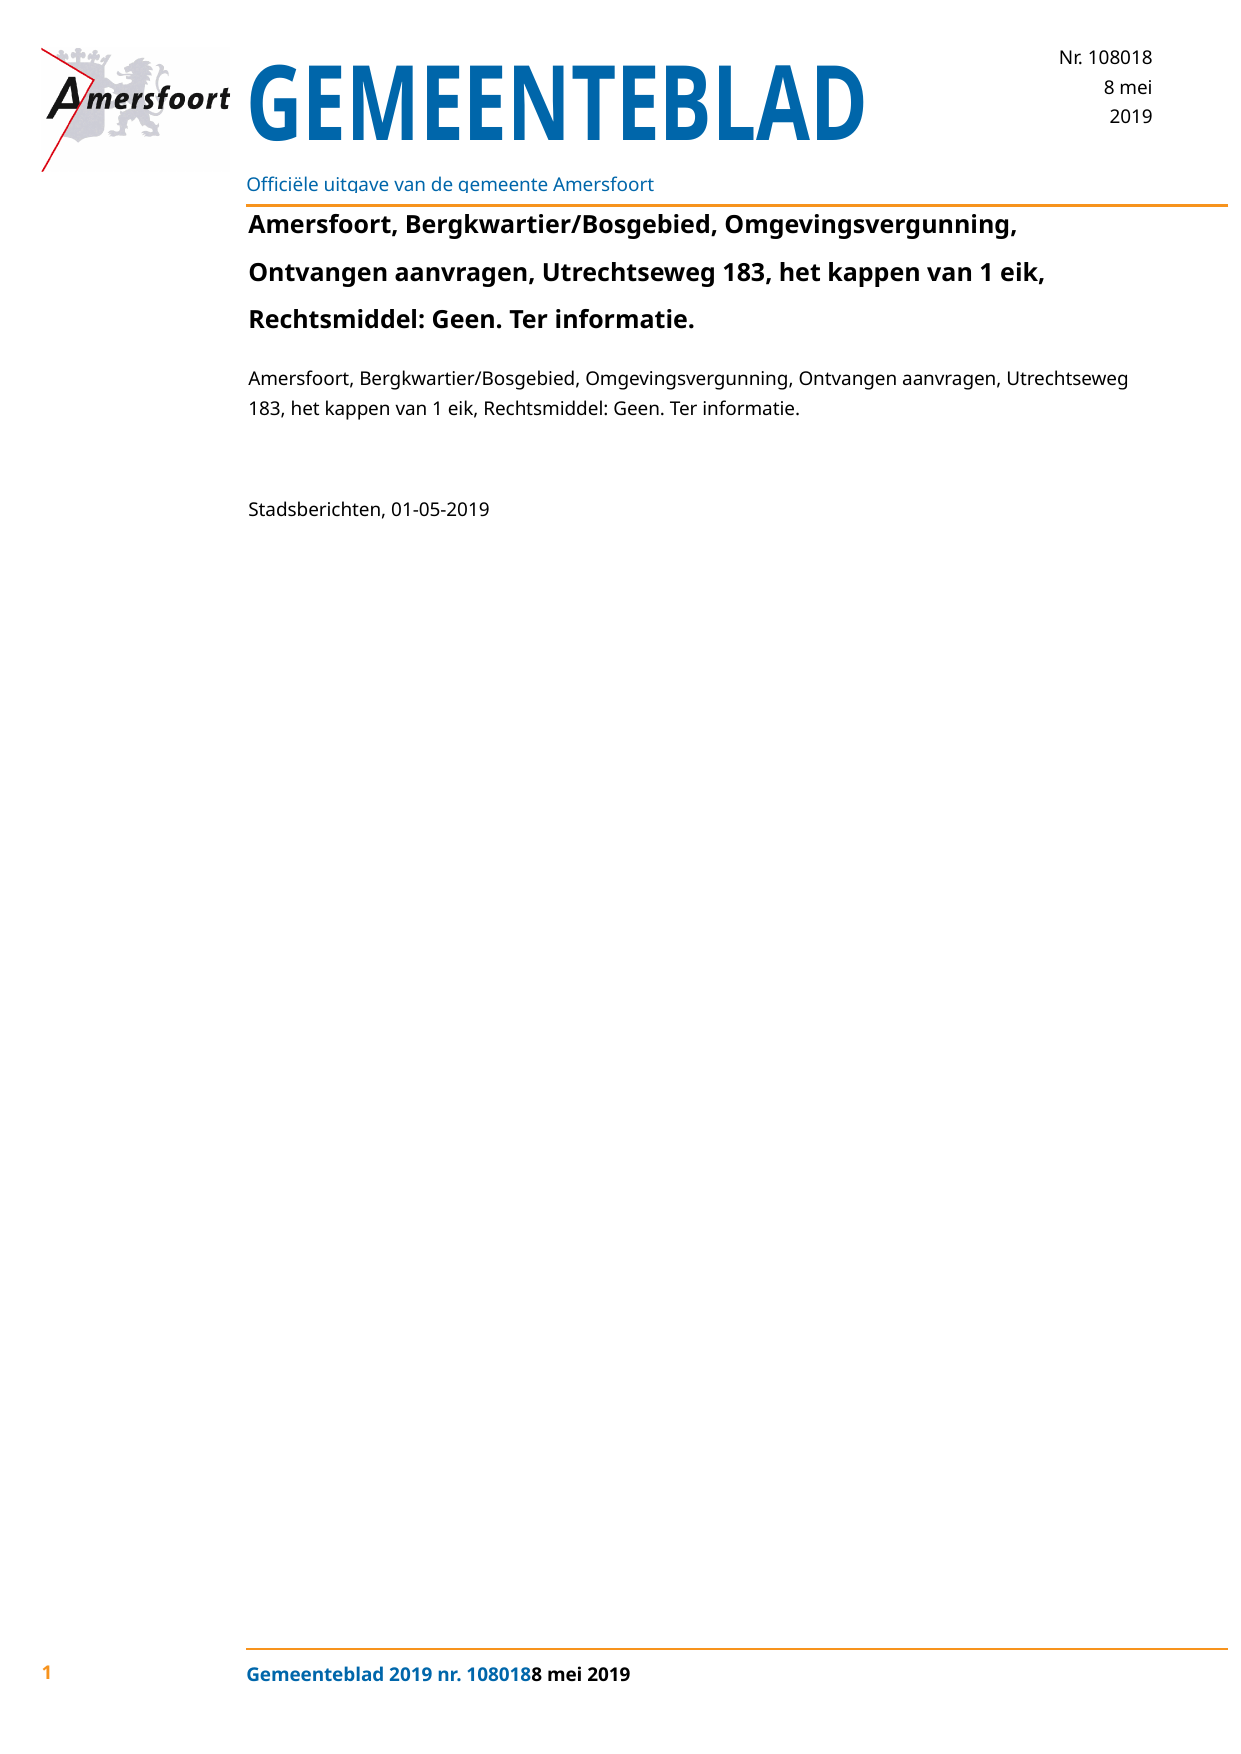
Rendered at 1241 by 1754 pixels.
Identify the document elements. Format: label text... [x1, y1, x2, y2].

picture [41, 47, 231, 172]
text Stadsberichten, 01-05-2019 [248, 496, 1152, 522]
text Amersfoort, Bergkwartier/Bosgebied, Omgevingsvergunning, Ontvangen aanvragen, Utrechtseweg 183, het kappen van 1 eik, Rechtsmiddel: Geen. Ter informatie. [248, 207, 1152, 336]
text Amersfoort, Bergkwartier/Bosgebied, Omgevingsvergunning, Ontvangen aanvragen, Utrechtseweg 183, het kappen van 1 eik, Rechtsmiddel: Geen. Ter informatie. [248, 366, 1152, 421]
